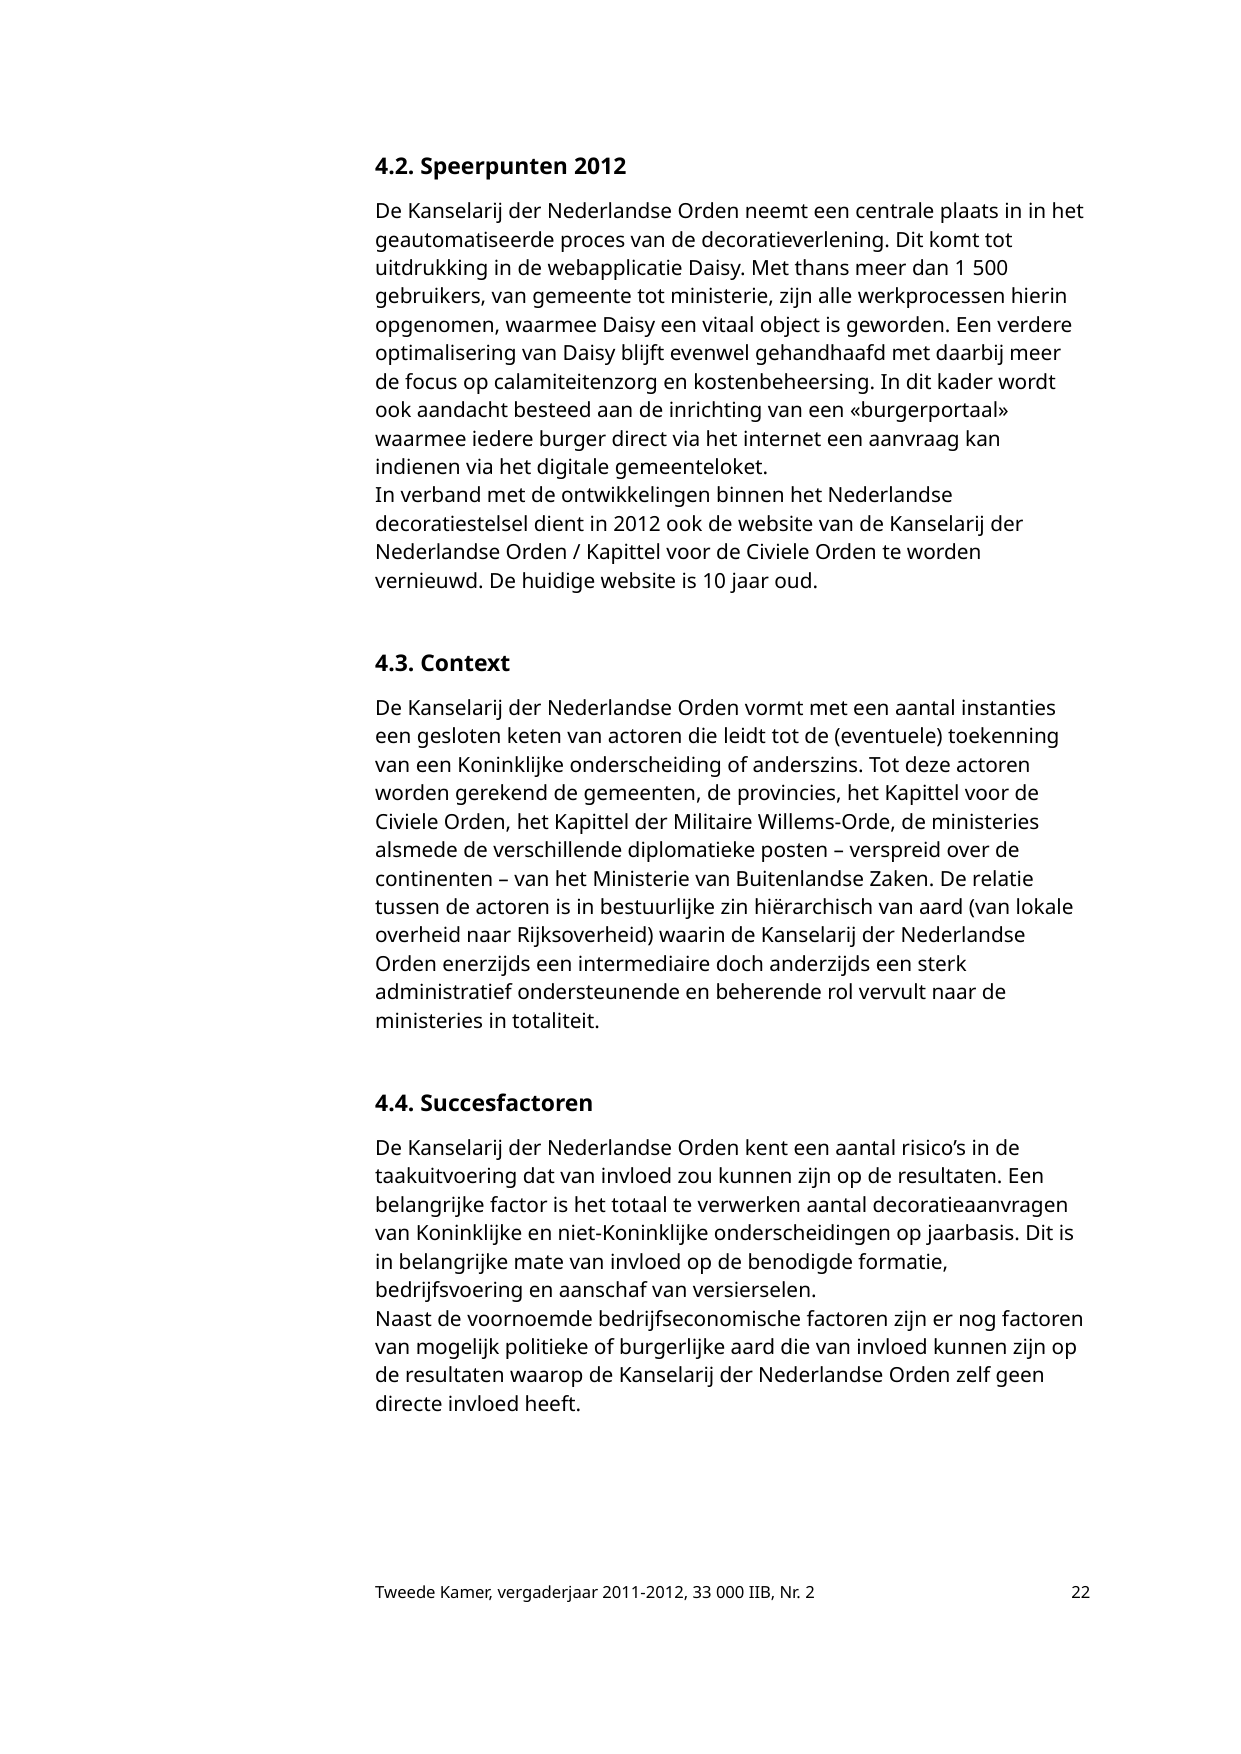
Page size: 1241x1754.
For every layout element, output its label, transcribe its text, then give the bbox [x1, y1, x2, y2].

text De Kanselarij der Nederlandse Orden neemt een centrale plaats in in het geautomatiseerde proces van de decoratieverlening. Dit komt tot uitdrukking in de webapplicatie Daisy. Met thans meer dan 1 500 gebruikers, van gemeente tot ministerie, zijn alle werkprocessen hierin opgenomen, waarmee Daisy een vitaal object is geworden. Een verdere optimalisering van Daisy blijft evenwel gehandhaafd met daarbij meer de focus op calamiteitenzorg en kostenbeheersing. In dit kader wordt ook aandacht besteed aan de inrichting van een «burgerportaal» waarmee iedere burger direct via het internet een aanvraag kan indienen via het digitale gemeenteloket. [375, 196, 1090, 481]
text De Kanselarij der Nederlandse Orden vormt met een aantal instanties een gesloten keten van actoren die leidt tot de (eventuele) toekenning van een Koninklijke onderscheiding of anderszins. Tot deze actoren worden gerekend de gemeenten, de provincies, het Kapittel voor de Civiele Orden, het Kapittel der Militaire Willems-Orde, de ministeries alsmede de verschillende diplomatieke posten – verspreid over de continenten – van het Ministerie van Buitenlandse Zaken. De relatie tussen de actoren is in bestuurlijke zin hiërarchisch van aard (van lokale overheid naar Rijksoverheid) waarin de Kanselarij der Nederlandse Orden enerzijds een intermediaire doch anderzijds een sterk administratief ondersteunende en beherende rol vervult naar de ministeries in totaliteit. [375, 693, 1090, 1034]
text Naast de voornoemde bedrijfseconomische factoren zijn er nog factoren van mogelijk politieke of burgerlijke aard die van invloed kunnen zijn op de resultaten waarop de Kanselarij der Nederlandse Orden zelf geen directe invloed heeft. [375, 1304, 1090, 1417]
subtitle 4.3. Context [375, 647, 1090, 678]
text De Kanselarij der Nederlandse Orden kent een aantal risico’s in de taakuitvoering dat van invloed zou kunnen zijn op de resultaten. Een belangrijke factor is het totaal te verwerken aantal decoratieaanvragen van Koninklijke en niet-Koninklijke onderscheidingen op jaarbasis. Dit is in belangrijke mate van invloed op de benodigde formatie, bedrijfsvoering en aanschaf van versierselen. [375, 1133, 1090, 1304]
subtitle 4.2. Speerpunten 2012 [375, 150, 1090, 181]
subtitle 4.4. Succesfactoren [375, 1087, 1090, 1118]
text In verband met de ontwikkelingen binnen het Nederlandse decoratiestelsel dient in 2012 ook de website van de Kanselarij der Nederlandse Orden / Kapittel voor de Civiele Orden te worden vernieuwd. De huidige website is 10 jaar oud. [375, 481, 1090, 594]
